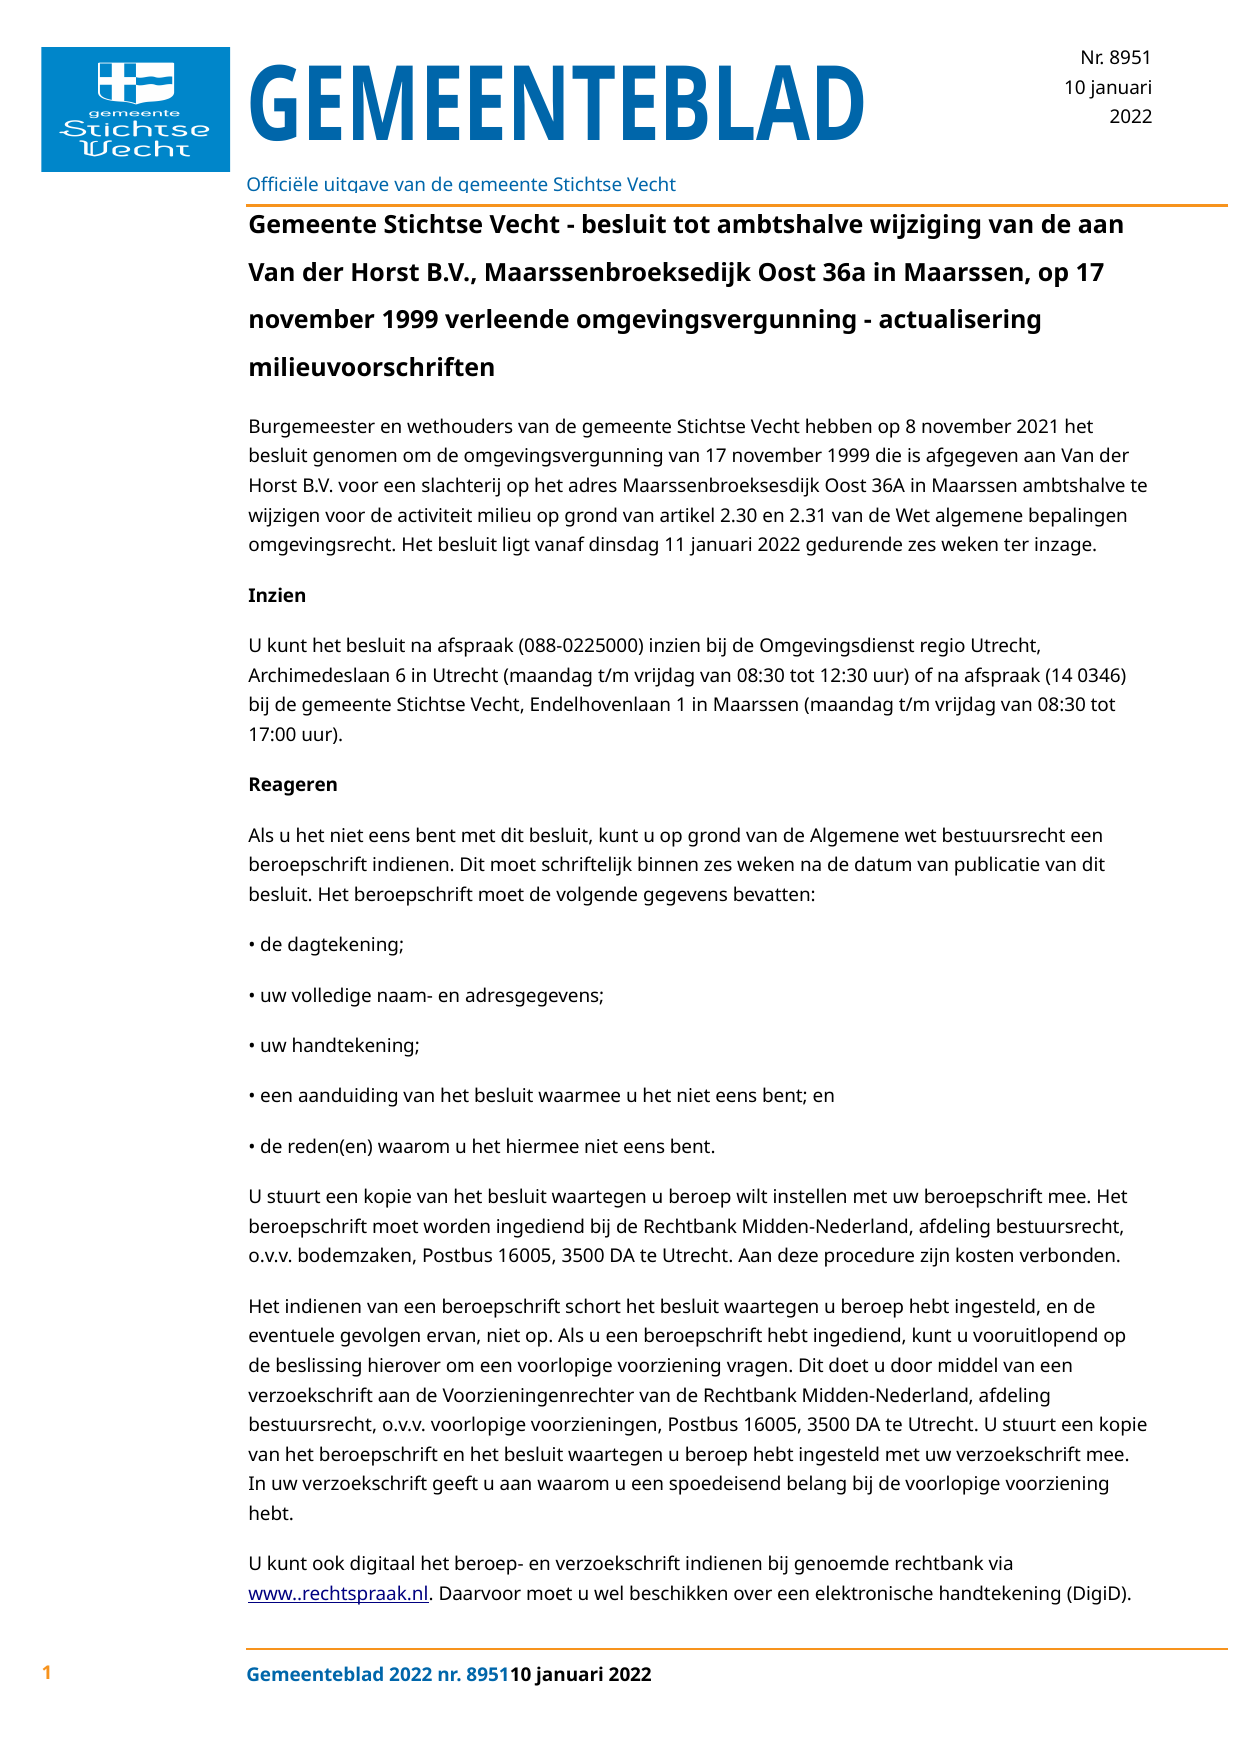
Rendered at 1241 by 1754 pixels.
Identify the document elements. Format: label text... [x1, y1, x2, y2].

text Reageren [248, 771, 1152, 797]
text U kunt ook digitaal het beroep- en verzoekschrift indienen bij genoemde rechtbank via www..rechtspraak.nl. Daarvoor moet u wel beschikken over een elektronische handtekening (DigiD). [248, 1551, 1152, 1606]
text Inzien [248, 582, 1152, 608]
text U kunt het besluit na afspraak (088-0225000) inzien bij de Omgevingsdienst regio Utrecht, Archimedeslaan 6 in Utrecht (maandag t/m vrijdag van 08:30 tot 12:30 uur) of na afspraak (14 0346) bij de gemeente Stichtse Vecht, Endelhovenlaan 1 in Maarssen (maandag t/m vrijdag van 08:30 tot 17:00 uur). [248, 632, 1152, 747]
text • de dagtekening; [248, 931, 1152, 957]
picture [137, 63, 174, 103]
text Gemeente Stichtse Vecht - besluit tot ambtshalve wijziging van de aan Van der Horst B.V., Maarssenbroeksedijk Oost 36a in Maarssen, op 17 november 1999 verleende omgevingsvergunning - actualisering milieuvoorschriften [248, 207, 1152, 384]
text • een aanduiding van het besluit waarmee u het niet eens bent; en [248, 1083, 1152, 1108]
text Burgemeester en wethouders van de gemeente Stichtse Vecht hebben op 8 november 2021 het besluit genomen om de omgevingsvergunning van 17 november 1999 die is afgegeven aan Van der Horst B.V. voor een slachterij op het adres Maarssenbroeksesdijk Oost 36A in Maarssen ambtshalve te wijzigen voor de activiteit milieu op grond van artikel 2.30 en 2.31 van de Wet algemene bepalingen omgevingsrecht. Het besluit ligt vanaf dinsdag 11 januari 2022 gedurende zes weken ter inzage. [248, 413, 1152, 557]
text • uw volledige naam- en adresgegevens; [248, 982, 1152, 1008]
text U stuurt een kopie van het besluit waartegen u beroep wilt instellen met uw beroepschrift mee. Het beroepschrift moet worden ingediend bij de Rechtbank Midden-Nederland, afdeling bestuursrecht, o.v.v. bodemzaken, Postbus 16005, 3500 DA te Utrecht. Aan deze procedure zijn kosten verbonden. [248, 1183, 1152, 1268]
picture [99, 63, 135, 101]
text Het indienen van een beroepschrift schort het besluit waartegen u beroep hebt ingesteld, en de eventuele gevolgen ervan, niet op. Als u een beroepschrift hebt ingediend, kunt u vooruitlopend op de beslissing hierover om een voorlopige voorziening vragen. Dit doet u door middel van een verzoekschrift aan de Voorzieningenrechter van de Rechtbank Midden-Nederland, afdeling bestuursrecht, o.v.v. voorlopige voorzieningen, Postbus 16005, 3500 DA te Utrecht. U stuurt een kopie van het beroepschrift en het besluit waartegen u beroep hebt ingesteld met uw verzoekschrift mee. In uw verzoekschrift geeft u aan waarom u een spoedeisend belang bij de voorlopige voorziening hebt. [248, 1293, 1152, 1526]
text Als u het niet eens bent met dit besluit, kunt u op grond van de Algemene wet bestuursrecht een beroepschrift indienen. Dit moet schriftelijk binnen zes weken na de datum van publicatie van dit besluit. Het beroepschrift moet de volgende gegevens bevatten: [248, 822, 1152, 907]
text • de reden(en) waarom u het hiermee niet eens bent. [248, 1133, 1152, 1159]
text • uw handtekening; [248, 1032, 1152, 1058]
